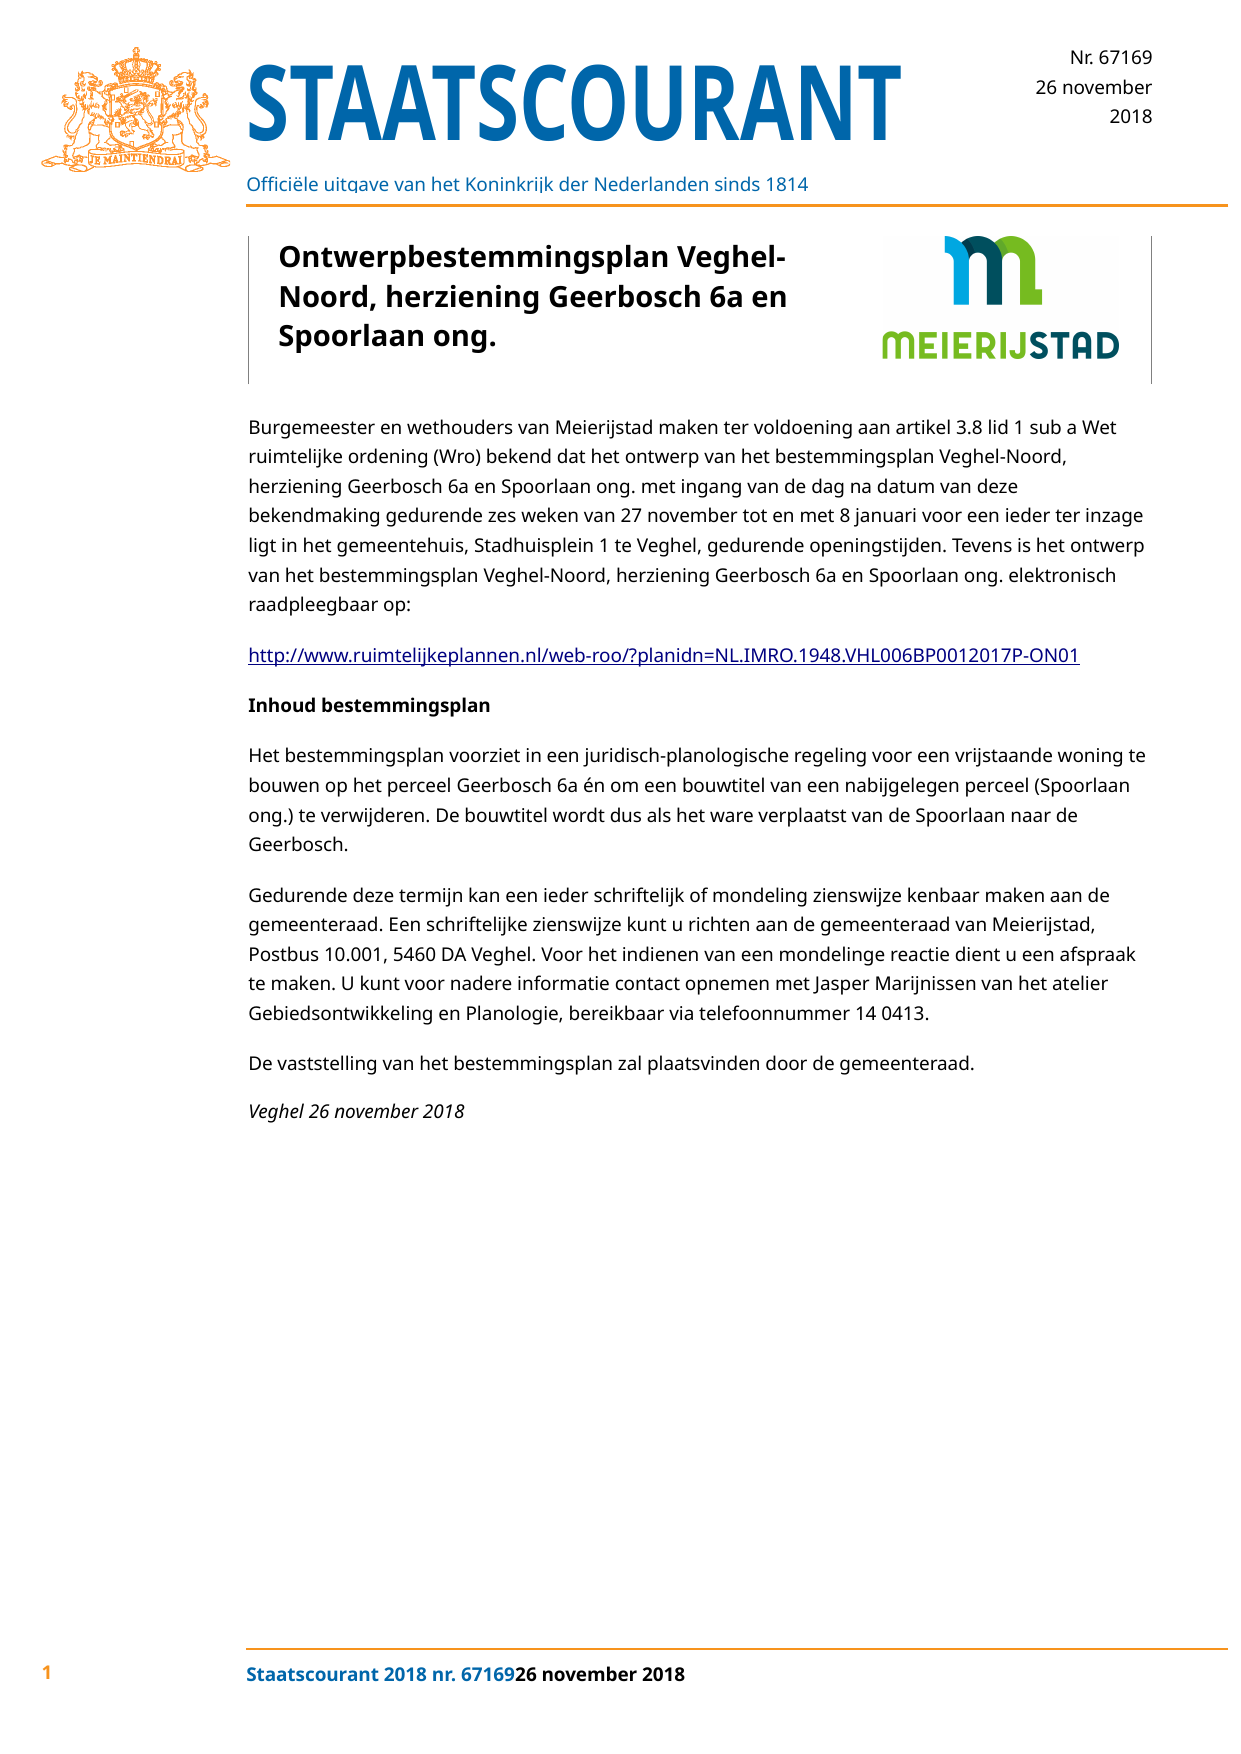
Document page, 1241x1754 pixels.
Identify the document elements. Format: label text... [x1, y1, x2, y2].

text De vaststelling van het bestemmingsplan zal plaatsvinden door de gemeenteraad. [248, 1051, 1152, 1076]
text http://www.ruimtelijkeplannen.nl/web-roo/?planidn=NL.IMRO.1948.VHL006BP0012017P-ON01 [248, 642, 1152, 668]
text Veghel 26 november 2018 [248, 1098, 1152, 1124]
table_header [850, 359, 1151, 384]
text Het bestemmingsplan voorziet in een juridisch-planologische regeling voor een vrijstaande woning te bouwen op het perceel Geerbosch 6a én om een bouwtitel van een nabijgelegen perceel (Spoorlaan ong.) te verwijderen. De bouwtitel wordt dus als het ware verplaatst van de Spoorlaan naar de Geerbosch. [248, 743, 1152, 857]
text Gedurende deze termijn kan een ieder schriftelijk of mondeling zienswijze kenbaar maken aan de gemeenteraad. Een schriftelijke zienswijze kunt u richten aan de gemeenteraad van Meierijstad, Postbus 10.001, 5460 DA Veghel. Voor het indienen van een mondelinge reactie dient u een afspraak te maken. U kunt voor nadere informatie contact opnemen met Jasper Marijnissen van het atelier Gebiedsontwikkeling en Planologie, bereikbaar via telefoonnummer 14 0413. [248, 882, 1152, 1026]
text Inhoud bestemmingsplan [248, 692, 1152, 718]
text Burgemeester en wethouders van Meierijstad maken ter voldoening aan artikel 3.8 lid 1 sub a Wet ruimtelijke ordening (Wro) bekend dat het ontwerp van het bestemmingsplan Veghel-Noord, herziening Geerbosch 6a en Spoorlaan ong. met ingang van de dag na datum van deze bekendmaking gedurende zes weken van 27 november tot en met 8 januari voor een ieder ter inzage ligt in het gemeentehuis, Stadhuisplein 1 te Veghel, gedurende openingstijden. Tevens is het ontwerp van het bestemmingsplan Veghel-Noord, herziening Geerbosch 6a en Spoorlaan ong. elektronisch raadpleegbaar op: [248, 414, 1152, 617]
table_header Ontwerpbestemmingsplan Veghel-Noord, herziening Geerbosch 6a en Spoorlaan ong. [249, 236, 850, 384]
picture [882, 236, 1119, 359]
table_header [1119, 236, 1151, 358]
picture [41, 47, 231, 172]
table_header [850, 236, 882, 358]
